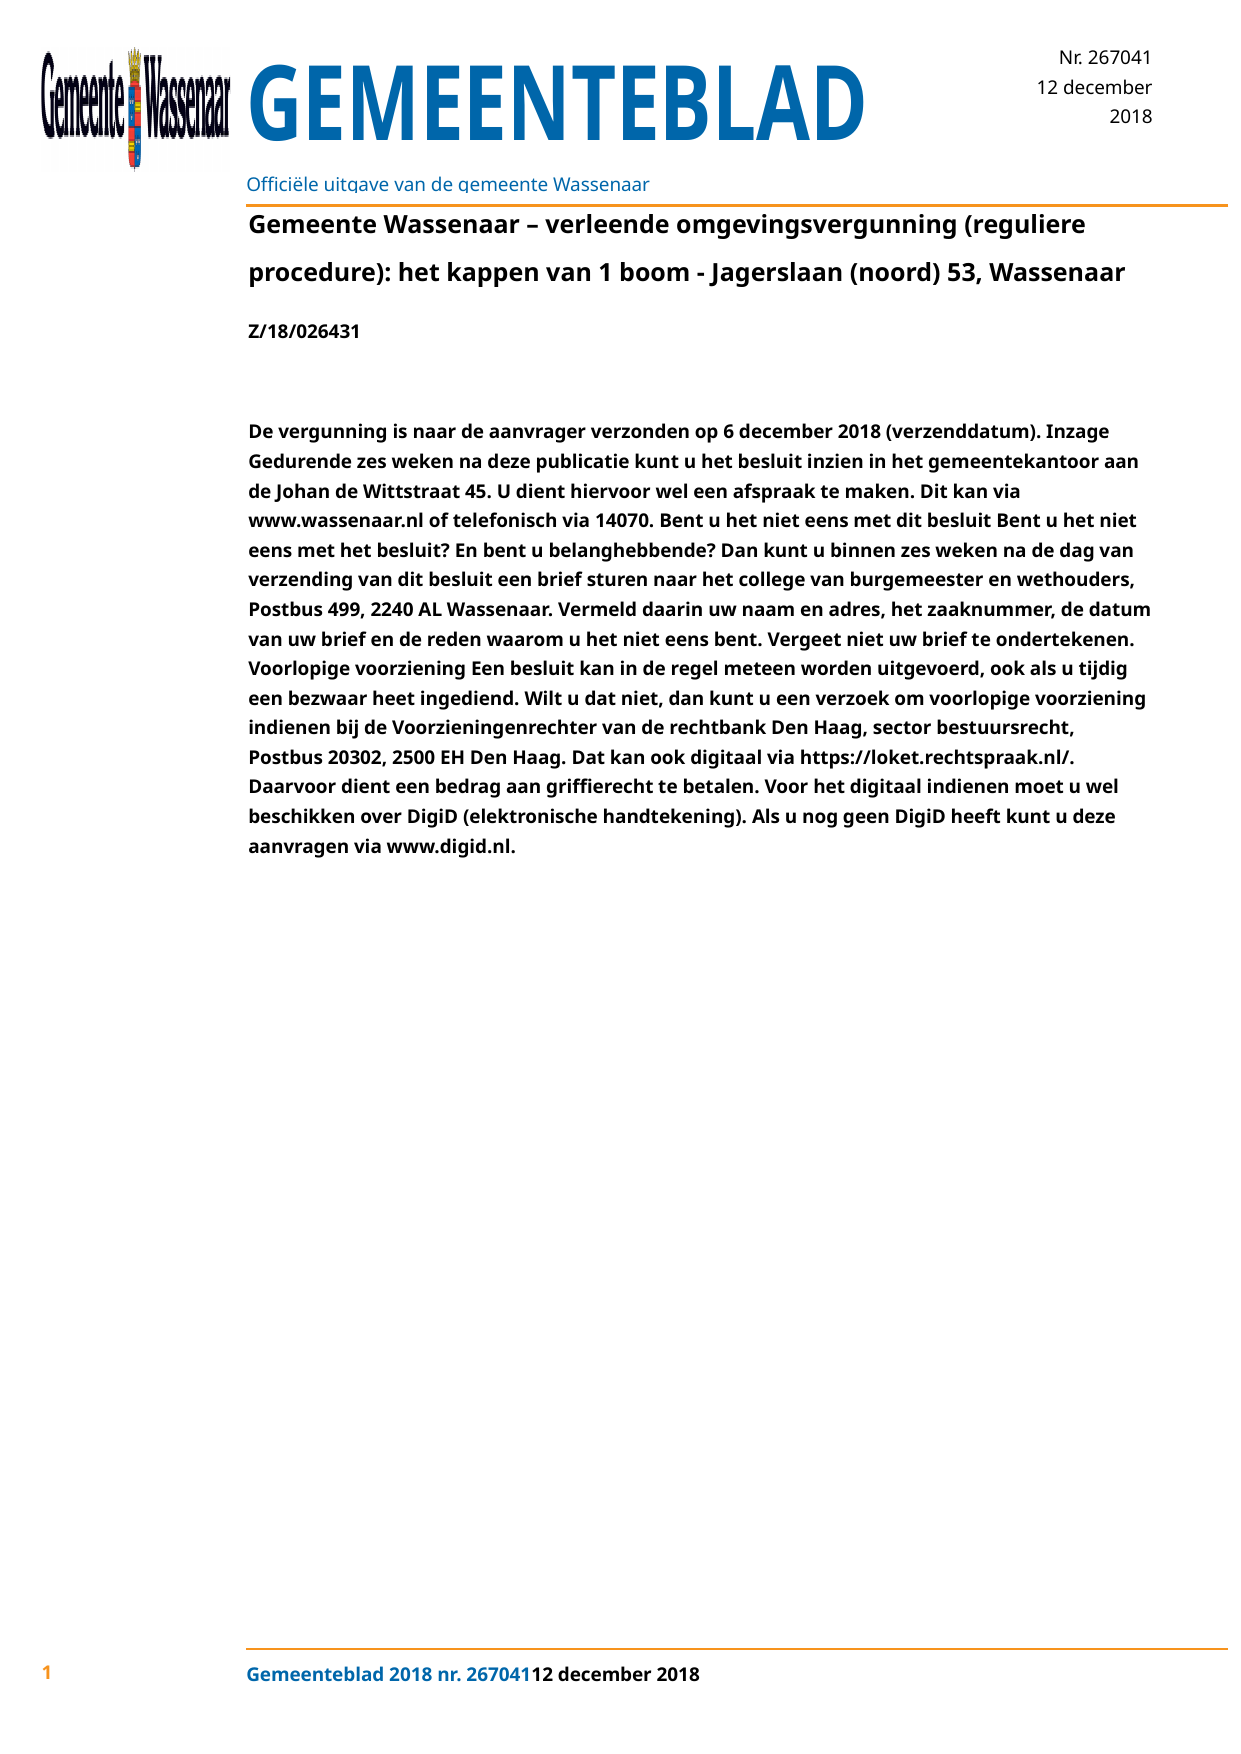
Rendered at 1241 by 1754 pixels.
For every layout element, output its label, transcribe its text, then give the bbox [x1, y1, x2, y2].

picture [41, 47, 231, 172]
text De vergunning is naar de aanvrager verzonden op 6 december 2018 (verzenddatum). Inzage Gedurende zes weken na deze publicatie kunt u het besluit inzien in het gemeentekantoor aan de Johan de Wittstraat 45. U dient hiervoor wel een afspraak te maken. Dit kan via www.wassenaar.nl of telefonisch via 14070. Bent u het niet eens met dit besluit Bent u het niet eens met het besluit? En bent u belanghebbende? Dan kunt u binnen zes weken na de dag van verzending van dit besluit een brief sturen naar het college van burgemeester en wethouders, Postbus 499, 2240 AL Wassenaar. Vermeld daarin uw naam en adres, het zaaknummer, de datum van uw brief en de reden waarom u het niet eens bent. Vergeet niet uw brief te ondertekenen. Voorlopige voorziening Een besluit kan in de regel meteen worden uitgevoerd, ook als u tijdig een bezwaar heet ingediend. Wilt u dat niet, dan kunt u een verzoek om voorlopige voorziening indienen bij de Voorzieningenrechter van de rechtbank Den Haag, sector bestuursrecht, Postbus 20302, 2500 EH Den Haag. Dat kan ook digitaal via https://loket.rechtspraak.nl/. Daarvoor dient een bedrag aan griffierecht te betalen. Voor het digitaal indienen moet u wel beschikken over DigiD (elektronische handtekening). Als u nog geen DigiD heeft kunt u deze aanvragen via www.digid.nl. [248, 419, 1152, 859]
text Z/18/026431 [248, 318, 1152, 344]
text Gemeente Wassenaar – verleende omgevingsvergunning (reguliere procedure): het kappen van 1 boom - Jagerslaan (noord) 53, Wassenaar [248, 207, 1152, 288]
